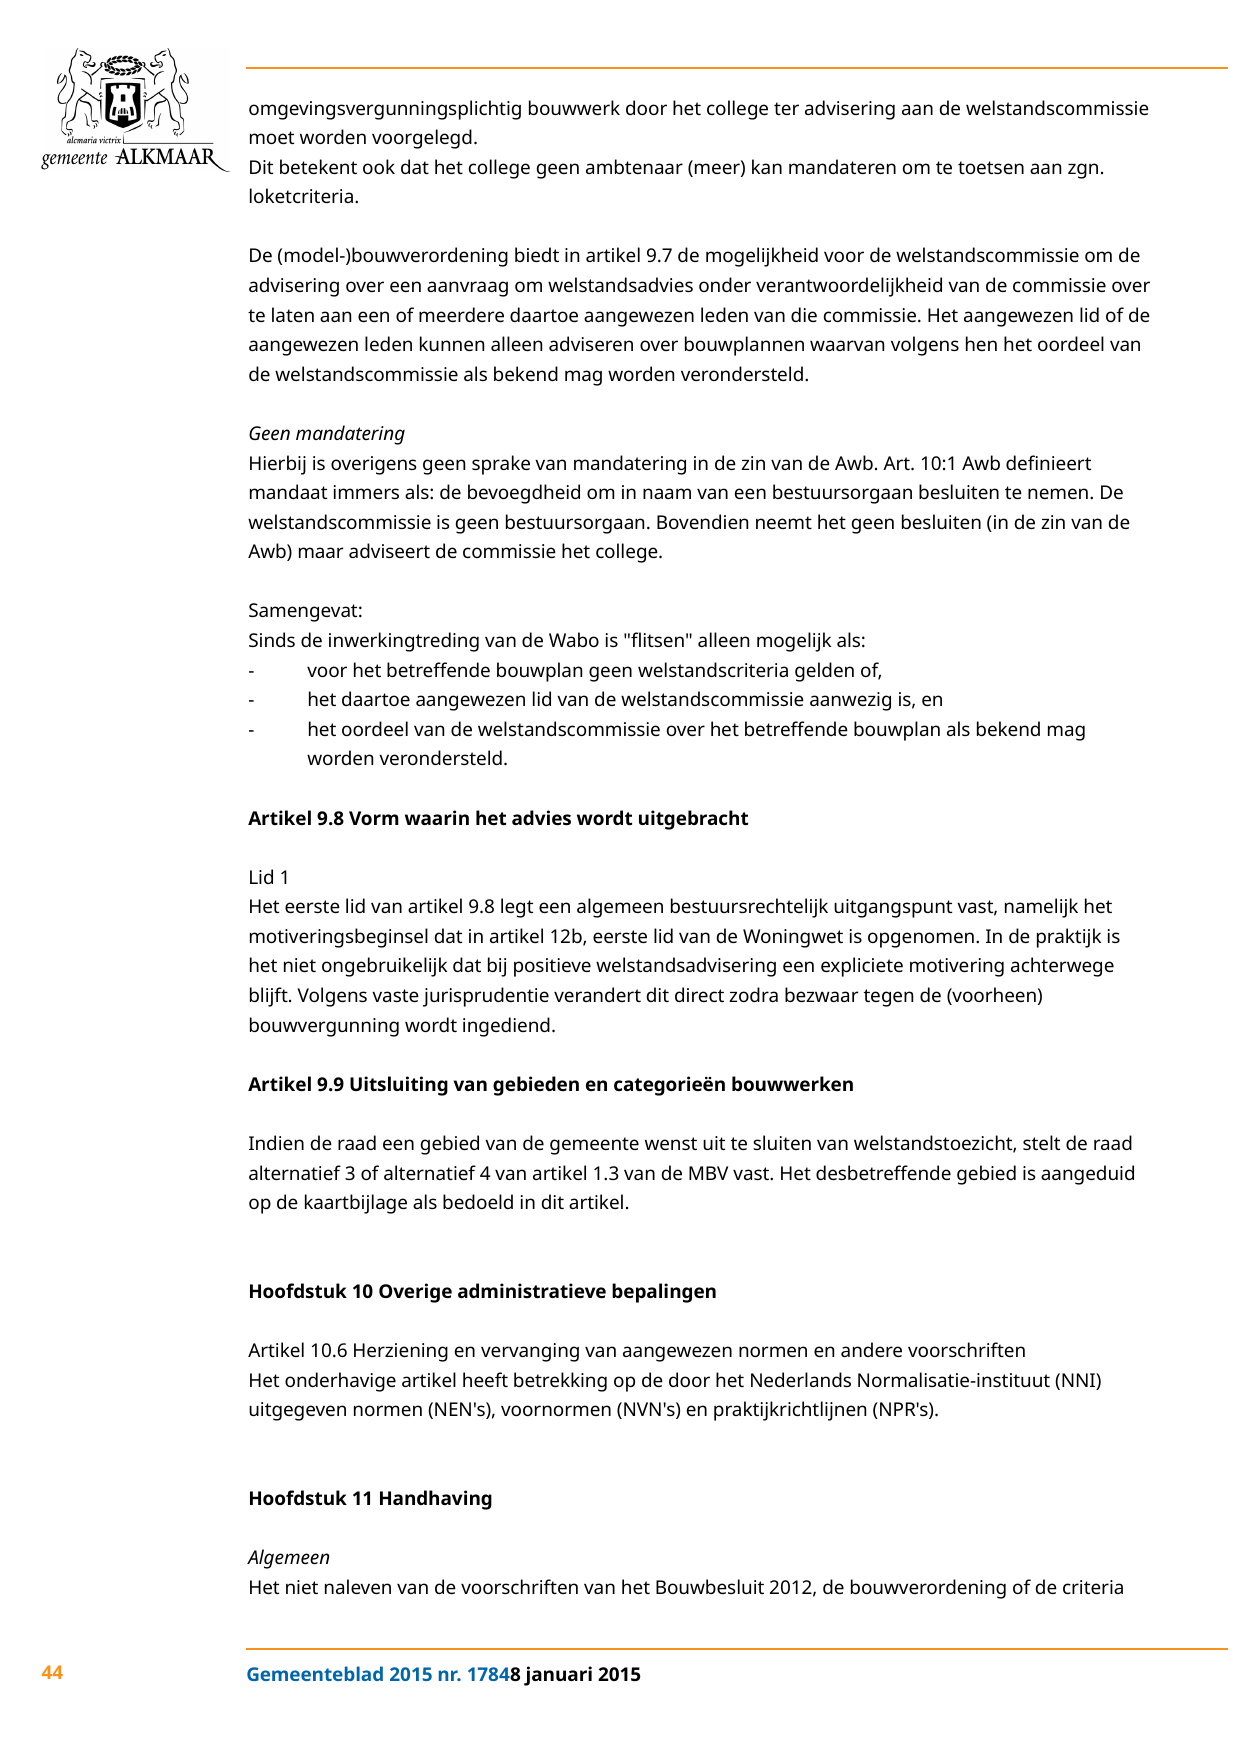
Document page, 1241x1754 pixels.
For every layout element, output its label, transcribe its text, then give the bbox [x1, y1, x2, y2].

text Indien de raad een gebied van de gemeente wenst uit te sluiten van welstandstoezicht, stelt de raad alternatief 3 of alternatief 4 van artikel 1.3 van de MBV vast. Het desbetreffende gebied is aangeduid op de kaartbijlage als bedoeld in dit artikel. [248, 1130, 1152, 1215]
text Hoofdstuk 10 Overige administratieve bepalingen [248, 1278, 1152, 1304]
list het oordeel van de welstandscommissie over het betreffende bouwplan als bekend mag worden verondersteld. [248, 716, 1152, 771]
text Dit betekent ook dat het college geen ambtenaar (meer) kan mandateren om te toetsen aan zgn. loketcriteria. [248, 154, 1152, 209]
text Hierbij is overigens geen sprake van mandatering in de zin van de Awb. Art. 10:1 Awb definieert mandaat immers als: de bevoegdheid om in naam van een bestuursorgaan besluiten te nemen. De welstandscommissie is geen bestuursorgaan. Bovendien neemt het geen besluiten (in de zin van de Awb) maar adviseert de commissie het college. [248, 450, 1152, 564]
text De (model-)bouwverordening biedt in artikel 9.7 de mogelijkheid voor de welstandscommissie om de advisering over een aanvraag om welstandsadvies onder verantwoordelijkheid van de commissie over te laten aan een of meerdere daartoe aangewezen leden van die commissie. Het aangewezen lid of de aangewezen leden kunnen alleen adviseren over bouwplannen waarvan volgens hen het oordeel van de welstandscommissie als bekend mag worden verondersteld. [248, 243, 1152, 387]
list het daartoe aangewezen lid van de welstandscommissie aanwezig is, en [248, 686, 1152, 712]
text Artikel 9.9 Uitsluiting van gebieden en categorieën bouwwerken [248, 1071, 1152, 1097]
text Algemeen [248, 1544, 1152, 1570]
list voor het betreffende bouwplan geen welstandscriteria gelden of, [248, 657, 1152, 683]
text Het eerste lid van artikel 9.8 legt een algemeen bestuursrechtelijk uitgangspunt vast, namelijk het motiveringsbeginsel dat in artikel 12b, eerste lid van de Woningwet is opgenomen. In de praktijk is het niet ongebruikelijk dat bij positieve welstandsadvisering een expliciete motivering achterwege blijft. Volgens vaste jurisprudentie verandert dit direct zodra bezwaar tegen de (voorheen) bouwvergunning wordt ingediend. [248, 893, 1152, 1038]
text Artikel 10.6 Herziening en vervanging van aangewezen normen en andere voorschriften [248, 1337, 1152, 1363]
text omgevingsvergunningsplichtig bouwwerk door het college ter advisering aan de welstandscommissie moet worden voorgelegd. [248, 95, 1152, 150]
text Geen mandatering [248, 420, 1152, 446]
text Het niet naleven van de voorschriften van het Bouwbesluit 2012, de bouwverordening of de criteria [248, 1574, 1152, 1600]
text Samengevat: [248, 598, 1152, 623]
text Sinds de inwerkingtreding van de Wabo is "flitsen" alleen mogelijk als: [248, 627, 1152, 653]
text Lid 1 [248, 864, 1152, 890]
text Artikel 9.8 Vorm waarin het advies wordt uitgebracht [248, 805, 1152, 831]
picture [41, 47, 231, 172]
text Hoofdstuk 11 Handhaving [248, 1485, 1152, 1511]
text Het onderhavige artikel heeft betrekking op de door het Nederlands Normalisatie-instituut (NNI) uitgegeven normen (NEN's), voornormen (NVN's) en praktijkrichtlijnen (NPR's). [248, 1367, 1152, 1422]
